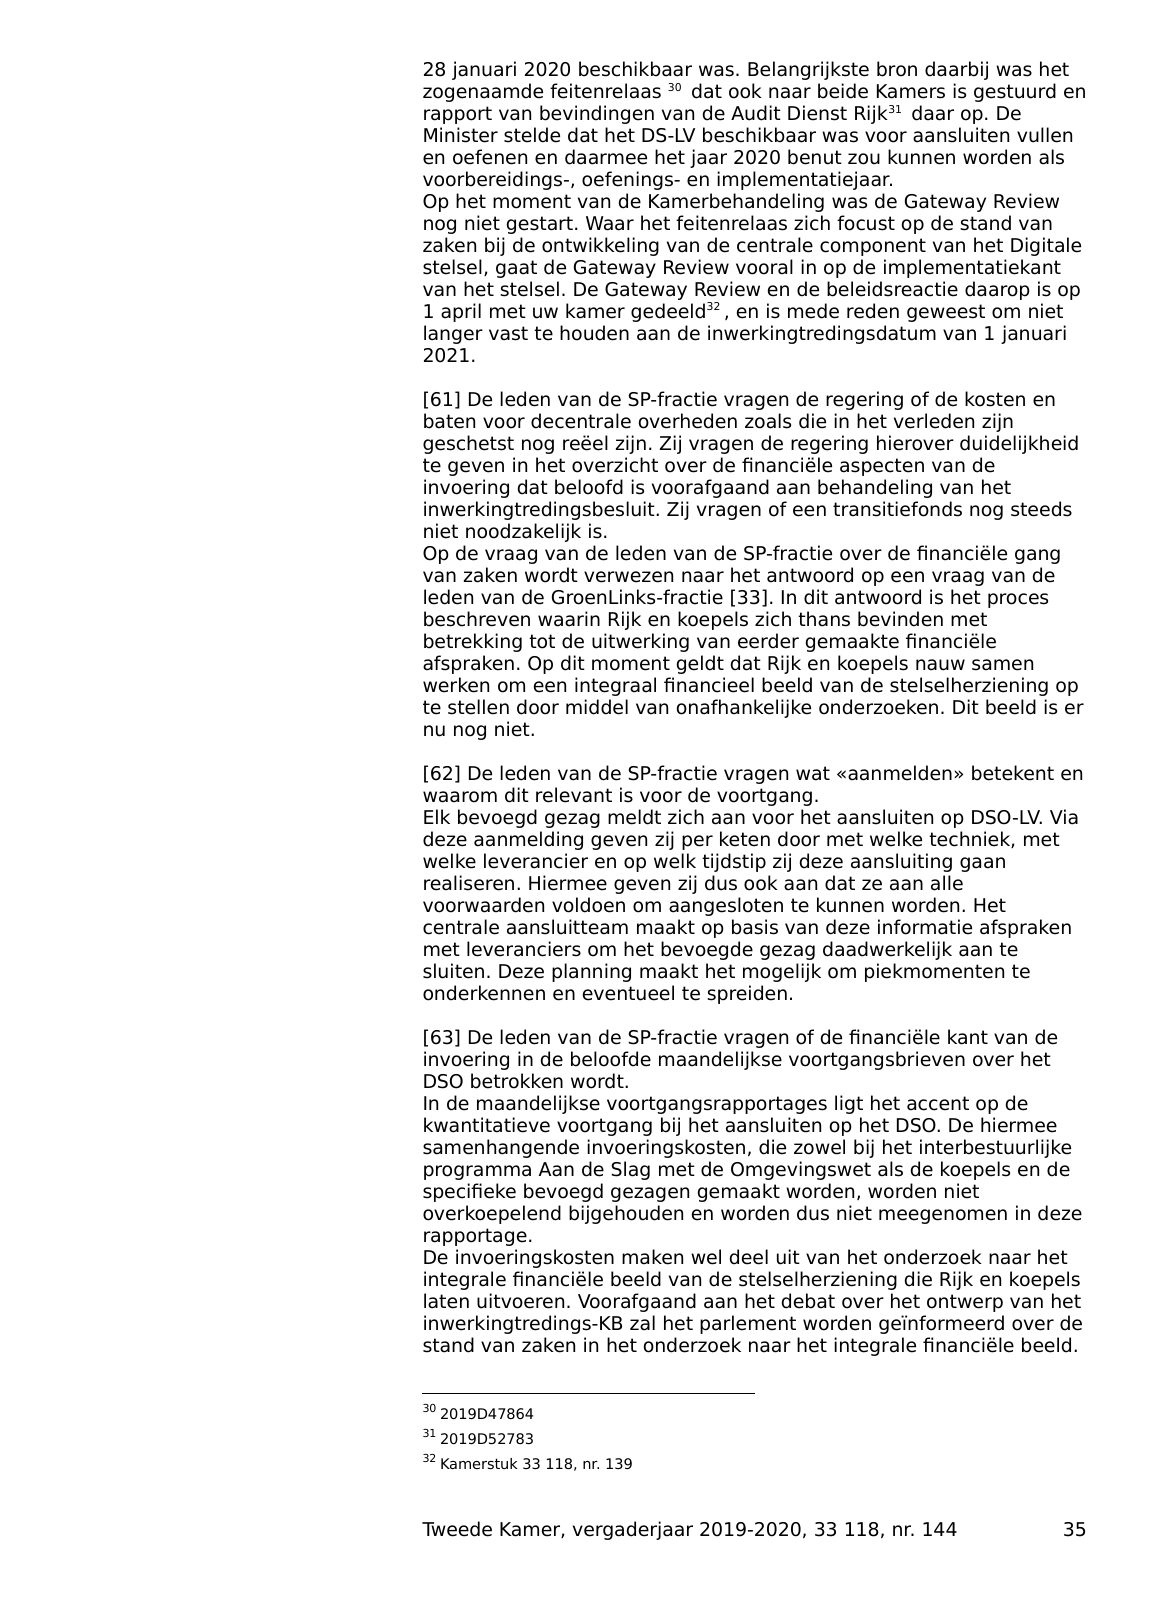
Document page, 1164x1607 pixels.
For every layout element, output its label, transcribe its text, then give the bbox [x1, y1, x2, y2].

text Elk bevoegd gezag meldt zich aan voor het aansluiten op DSO-LV. Via deze aanmelding geven zij per keten door met welke techniek, met welke leverancier en op welk tijdstip zij deze aansluiting gaan realiseren. Hiermee geven zij dus ook aan dat ze aan alle voorwaarden voldoen om aangesloten te kunnen worden. Het centrale aansluitteam maakt op basis van deze informatie afspraken met leveranciers om het bevoegde gezag daadwerkelijk aan te sluiten. Deze planning maakt het mogelijk om piekmomenten te onderkennen en eventueel te spreiden. [422, 807, 1087, 1004]
text [62] De leden van de SP-fractie vragen wat «aanmelden» betekent en waarom dit relevant is voor de voortgang. [422, 763, 1087, 807]
text 2019D52783 [422, 1427, 1087, 1449]
text Op het moment van de Kamerbehandeling was de Gateway Review nog niet gestart. Waar het feitenrelaas zich focust op de stand van zaken bij de ontwikkeling van de centrale component van het Digitale stelsel, gaat de Gateway Review vooral in op de implementatiekant van het stelsel. De Gateway Review en de beleidsreactie daarop is op 1 april met uw kamer gedeeld, en is mede reden geweest om niet langer vast te houden aan de inwerkingtredingsdatum van 1 januari 2021. [422, 191, 1087, 367]
text Op de vraag van de leden van de SP-fractie over de financiële gang van zaken wordt verwezen naar het antwoord op een vraag van de leden van de GroenLinks-fractie [33]. In dit antwoord is het proces beschreven waarin Rijk en koepels zich thans bevinden met betrekking tot de uitwerking van eerder gemaakte financiële afspraken. Op dit moment geldt dat Rijk en koepels nauw samen werken om een integraal financieel beeld van de stelselherziening op te stellen door middel van onafhankelijke onderzoeken. Dit beeld is er nu nog niet. [422, 543, 1087, 741]
text Kamerstuk 33 118, nr. 139 [422, 1452, 1087, 1474]
text [61] De leden van de SP-fractie vragen de regering of de kosten en baten voor decentrale overheden zoals die in het verleden zijn geschetst nog reëel zijn. Zij vragen de regering hierover duidelijkheid te geven in het overzicht over de financiële aspecten van de invoering dat beloofd is voorafgaand aan behandeling van het inwerkingtredingsbesluit. Zij vragen of een transitiefonds nog steeds niet noodzakelijk is. [422, 389, 1087, 543]
text 2019D47864 [422, 1402, 1087, 1424]
text De invoeringskosten maken wel deel uit van het onderzoek naar het integrale financiële beeld van de stelselherziening die Rijk en koepels laten uitvoeren. Voorafgaand aan het debat over het ontwerp van het inwerkingtredings-KB zal het parlement worden geïnformeerd over de stand van zaken in het onderzoek naar het integrale financiële beeld. [422, 1247, 1087, 1356]
text [63] De leden van de SP-fractie vragen of de financiële kant van de invoering in de beloofde maandelijkse voortgangsbrieven over het DSO betrokken wordt. [422, 1027, 1087, 1093]
text In de maandelijkse voortgangsrapportages ligt het accent op de kwantitatieve voortgang bij het aansluiten op het DSO. De hiermee samenhangende invoeringskosten, die zowel bij het interbestuurlijke programma Aan de Slag met de Omgevingswet als de koepels en de specifieke bevoegd gezagen gemaakt worden, worden niet overkoepelend bijgehouden en worden dus niet meegenomen in deze rapportage. [422, 1093, 1087, 1247]
text 28 januari 2020 beschikbaar was. Belangrijkste bron daarbij was het zogenaamde feitenrelaas dat ook naar beide Kamers is gestuurd en rapport van bevindingen van de Audit Dienst Rijk daar op. De Minister stelde dat het DS-LV beschikbaar was voor aansluiten vullen en oefenen en daarmee het jaar 2020 benut zou kunnen worden als voorbereidings-, oefenings- en implementatiejaar. [422, 59, 1087, 191]
